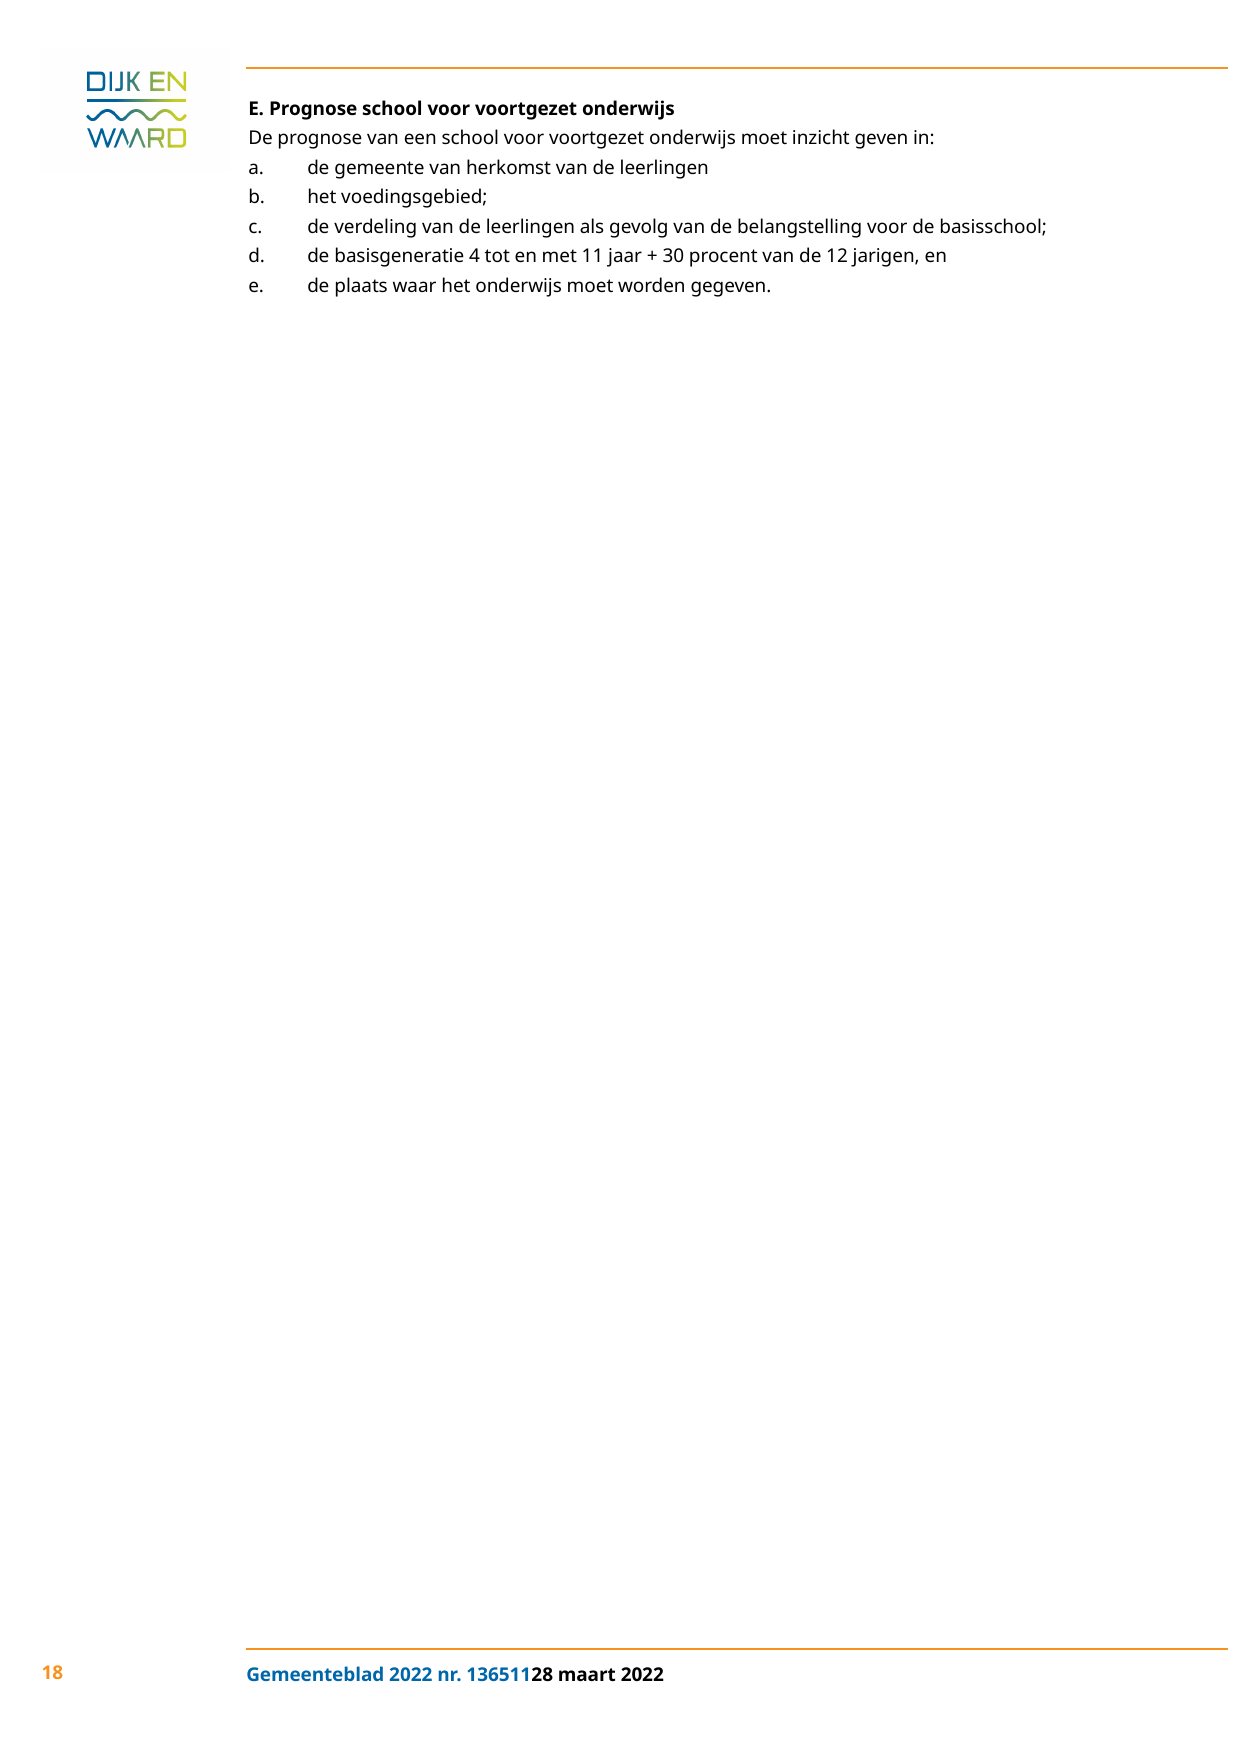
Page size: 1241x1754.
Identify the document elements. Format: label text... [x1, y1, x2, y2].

list de gemeente van herkomst van de leerlingen [248, 154, 1152, 180]
list de basisgeneratie 4 tot en met 11 jaar + 30 procent van de 12 jarigen, en [248, 243, 1152, 268]
text De prognose van een school voor voortgezet onderwijs moet inzicht geven in: [248, 124, 1152, 150]
list de plaats waar het onderwijs moet worden gegeven. [248, 272, 1152, 298]
list de verdeling van de leerlingen als gevolg van de belangstelling voor de basisschool; [248, 213, 1152, 239]
text E. Prognose school voor voortgezet onderwijs [248, 95, 1152, 121]
picture [41, 47, 231, 172]
list het voedingsgebied; [248, 183, 1152, 209]
